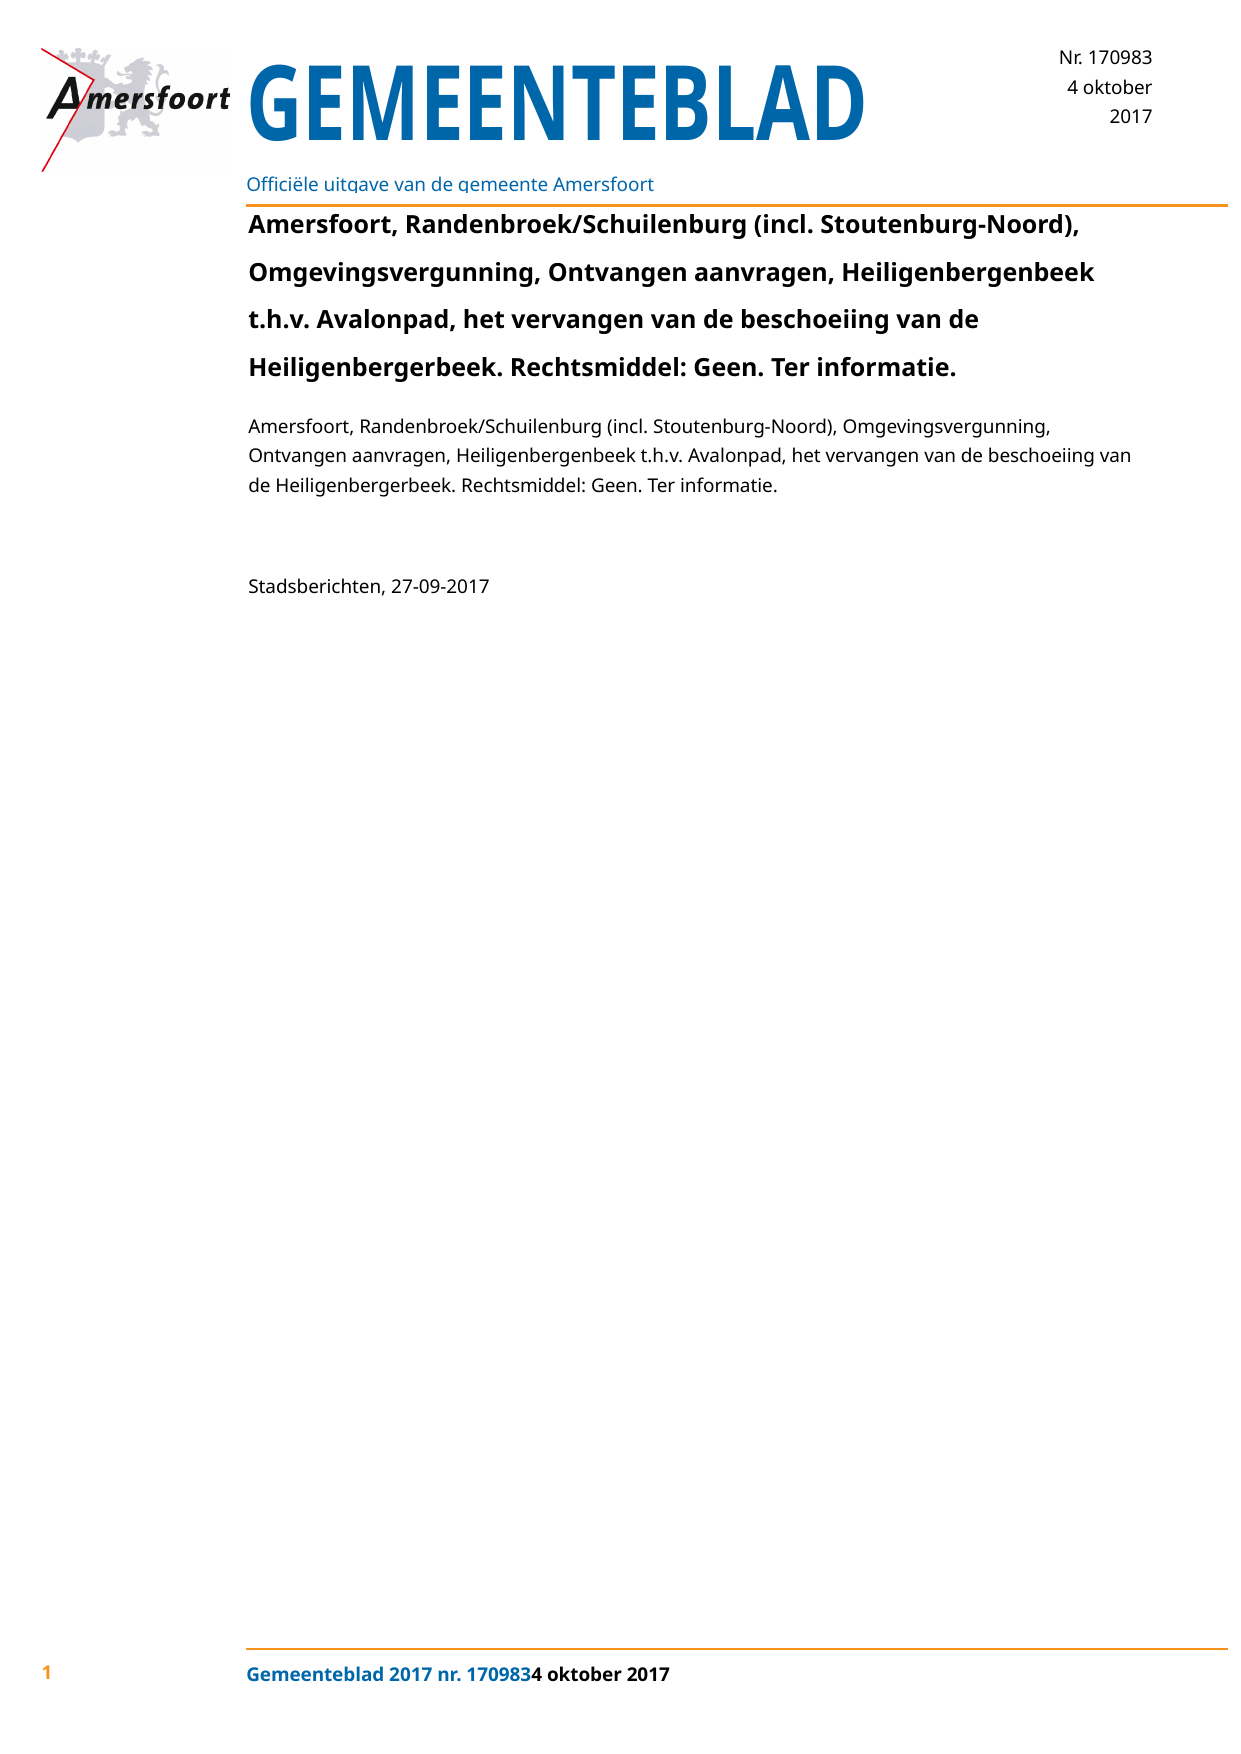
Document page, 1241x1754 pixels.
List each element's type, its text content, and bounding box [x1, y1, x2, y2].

text Amersfoort, Randenbroek/Schuilenburg (incl. Stoutenburg-Noord), Omgevingsvergunning, Ontvangen aanvragen, Heiligenbergenbeek t.h.v. Avalonpad, het vervangen van de beschoeiing van de Heiligenbergerbeek. Rechtsmiddel: Geen. Ter informatie. [248, 207, 1152, 384]
text Stadsberichten, 27-09-2017 [248, 573, 1152, 599]
picture [41, 47, 231, 172]
text Amersfoort, Randenbroek/Schuilenburg (incl. Stoutenburg-Noord), Omgevingsvergunning, Ontvangen aanvragen, Heiligenbergenbeek t.h.v. Avalonpad, het vervangen van de beschoeiing van de Heiligenbergerbeek. Rechtsmiddel: Geen. Ter informatie. [248, 413, 1152, 498]
